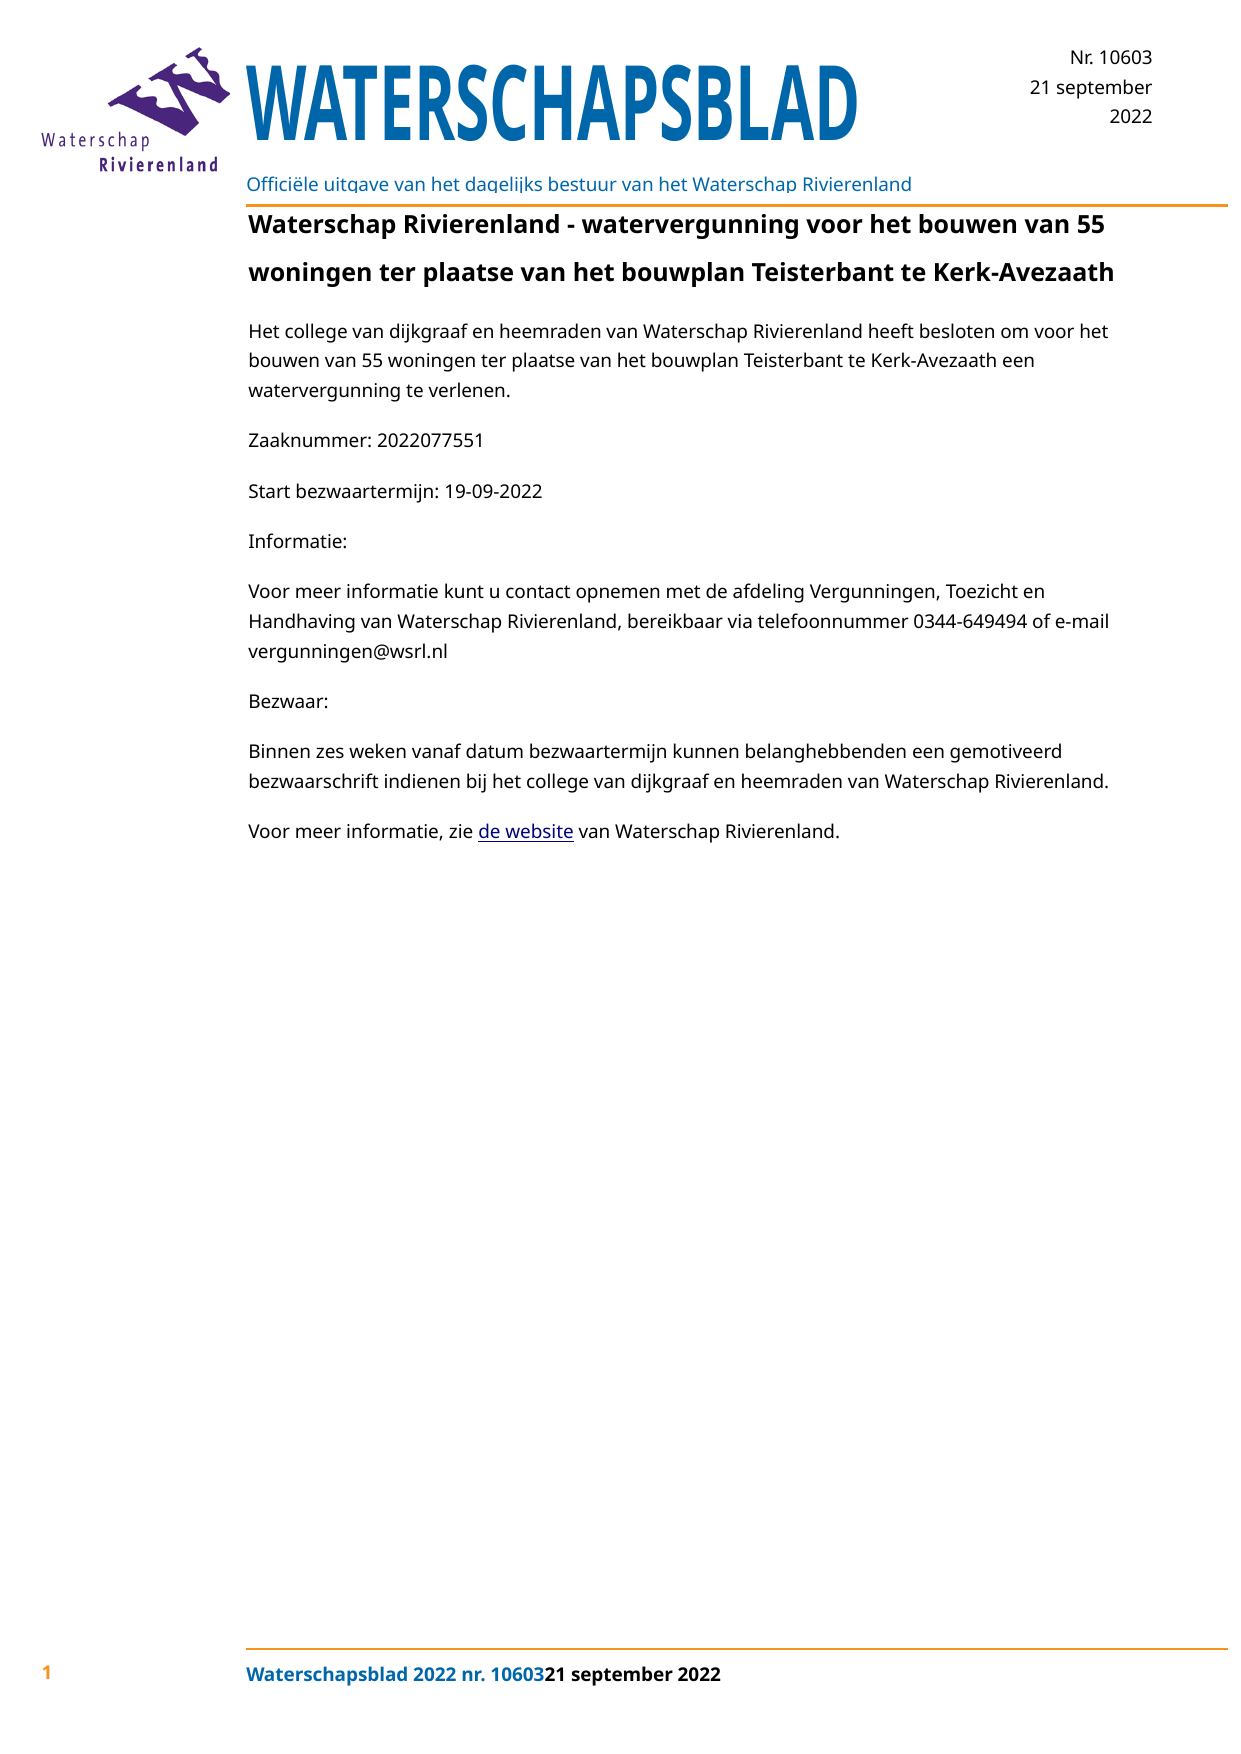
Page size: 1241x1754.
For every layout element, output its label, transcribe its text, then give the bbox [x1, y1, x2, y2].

text Start bezwaartermijn: 19-09-2022 [248, 478, 1152, 504]
text Waterschap Rivierenland - watervergunning voor het bouwen van 55 woningen ter plaatse van het bouwplan Teisterbant te Kerk-Avezaath [248, 207, 1152, 288]
text Zaaknummer: 2022077551 [248, 427, 1152, 453]
text Het college van dijkgraaf en heemraden van Waterschap Rivierenland heeft besloten om voor het bouwen van 55 woningen ter plaatse van het bouwplan Teisterbant te Kerk-Avezaath een watervergunning te verlenen. [248, 318, 1152, 403]
text Voor meer informatie kunt u contact opnemen met de afdeling Vergunningen, Toezicht en Handhaving van Waterschap Rivierenland, bereikbaar via telefoonnummer 0344-649494 of e-mail vergunningen@wsrl.nl [248, 579, 1152, 664]
text Voor meer informatie, zie de website van Waterschap Rivierenland. [248, 819, 1152, 844]
picture [41, 47, 231, 172]
text Bezwaar: [248, 688, 1152, 714]
text Informatie: [248, 528, 1152, 554]
text Binnen zes weken vanaf datum bezwaartermijn kunnen belanghebbenden een gemotiveerd bezwaarschrift indienen bij het college van dijkgraaf en heemraden van Waterschap Rivierenland. [248, 739, 1152, 794]
